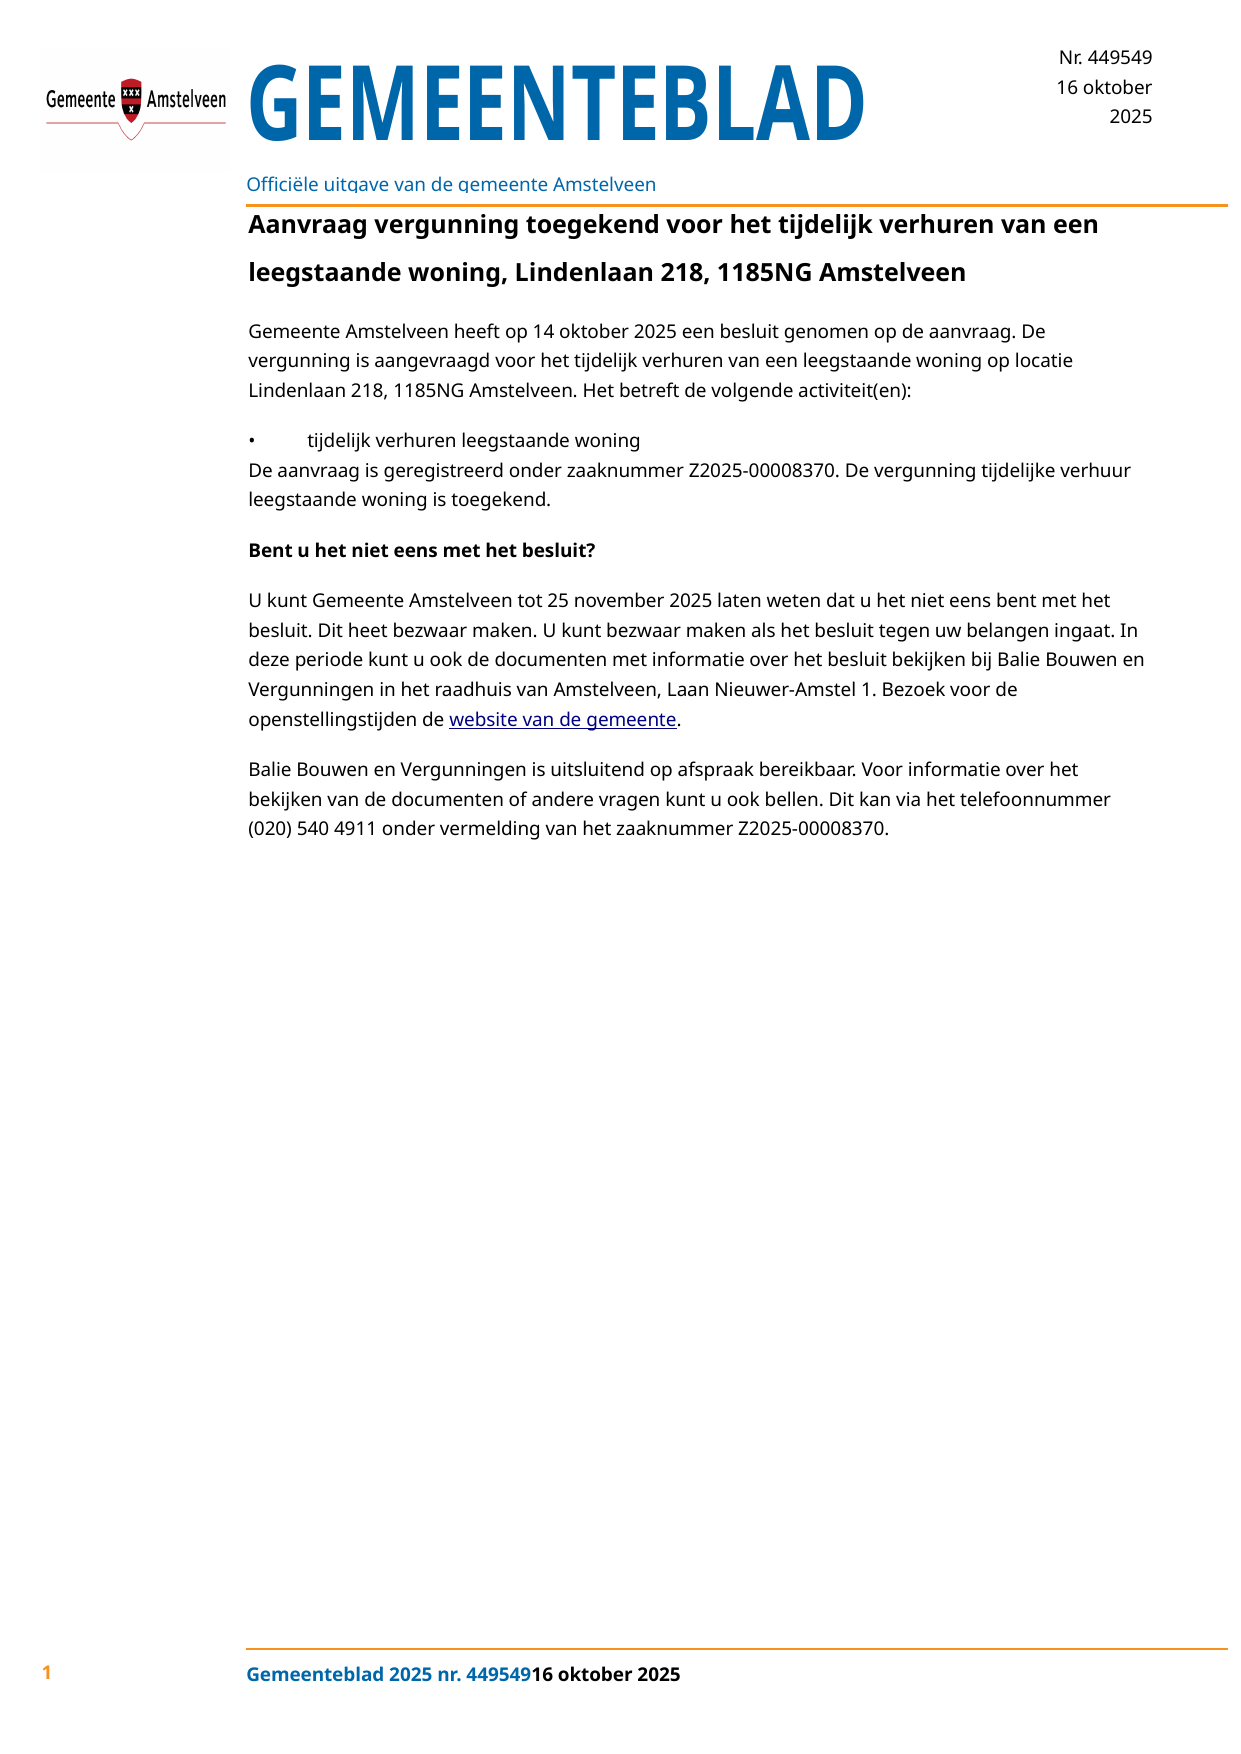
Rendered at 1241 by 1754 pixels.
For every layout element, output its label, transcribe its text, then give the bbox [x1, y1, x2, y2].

picture [41, 47, 231, 172]
text U kunt Gemeente Amstelveen tot 25 november 2025 laten weten dat u het niet eens bent met het besluit. Dit heet bezwaar maken. U kunt bezwaar maken als het besluit tegen uw belangen ingaat. In deze periode kunt u ook de documenten met informatie over het besluit bekijken bij Balie Bouwen en Vergunningen in het raadhuis van Amstelveen, Laan Nieuwer-Amstel 1. Bezoek voor de openstellingstijden de website van de gemeente. [248, 587, 1152, 732]
text Bent u het niet eens met het besluit? [248, 537, 1152, 563]
text De aanvraag is geregistreerd onder zaaknummer Z2025-00008370. De vergunning tijdelijke verhuur leegstaande woning is toegekend. [248, 457, 1152, 512]
text Balie Bouwen en Vergunningen is uitsluitend op afspraak bereikbaar. Voor informatie over het bekijken van de documenten of andere vragen kunt u ook bellen. Dit kan via het telefoonnummer (020) 540 4911 onder vermelding van het zaaknummer Z2025-00008370. [248, 756, 1152, 841]
list tijdelijk verhuren leegstaande woning [248, 427, 1152, 453]
text Aanvraag vergunning toegekend voor het tijdelijk verhuren van een leegstaande woning, Lindenlaan 218, 1185NG Amstelveen [248, 207, 1152, 288]
text Gemeente Amstelveen heeft op 14 oktober 2025 een besluit genomen op de aanvraag. De vergunning is aangevraagd voor het tijdelijk verhuren van een leegstaande woning op locatie Lindenlaan 218, 1185NG Amstelveen. Het betreft de volgende activiteit(en): [248, 318, 1152, 403]
